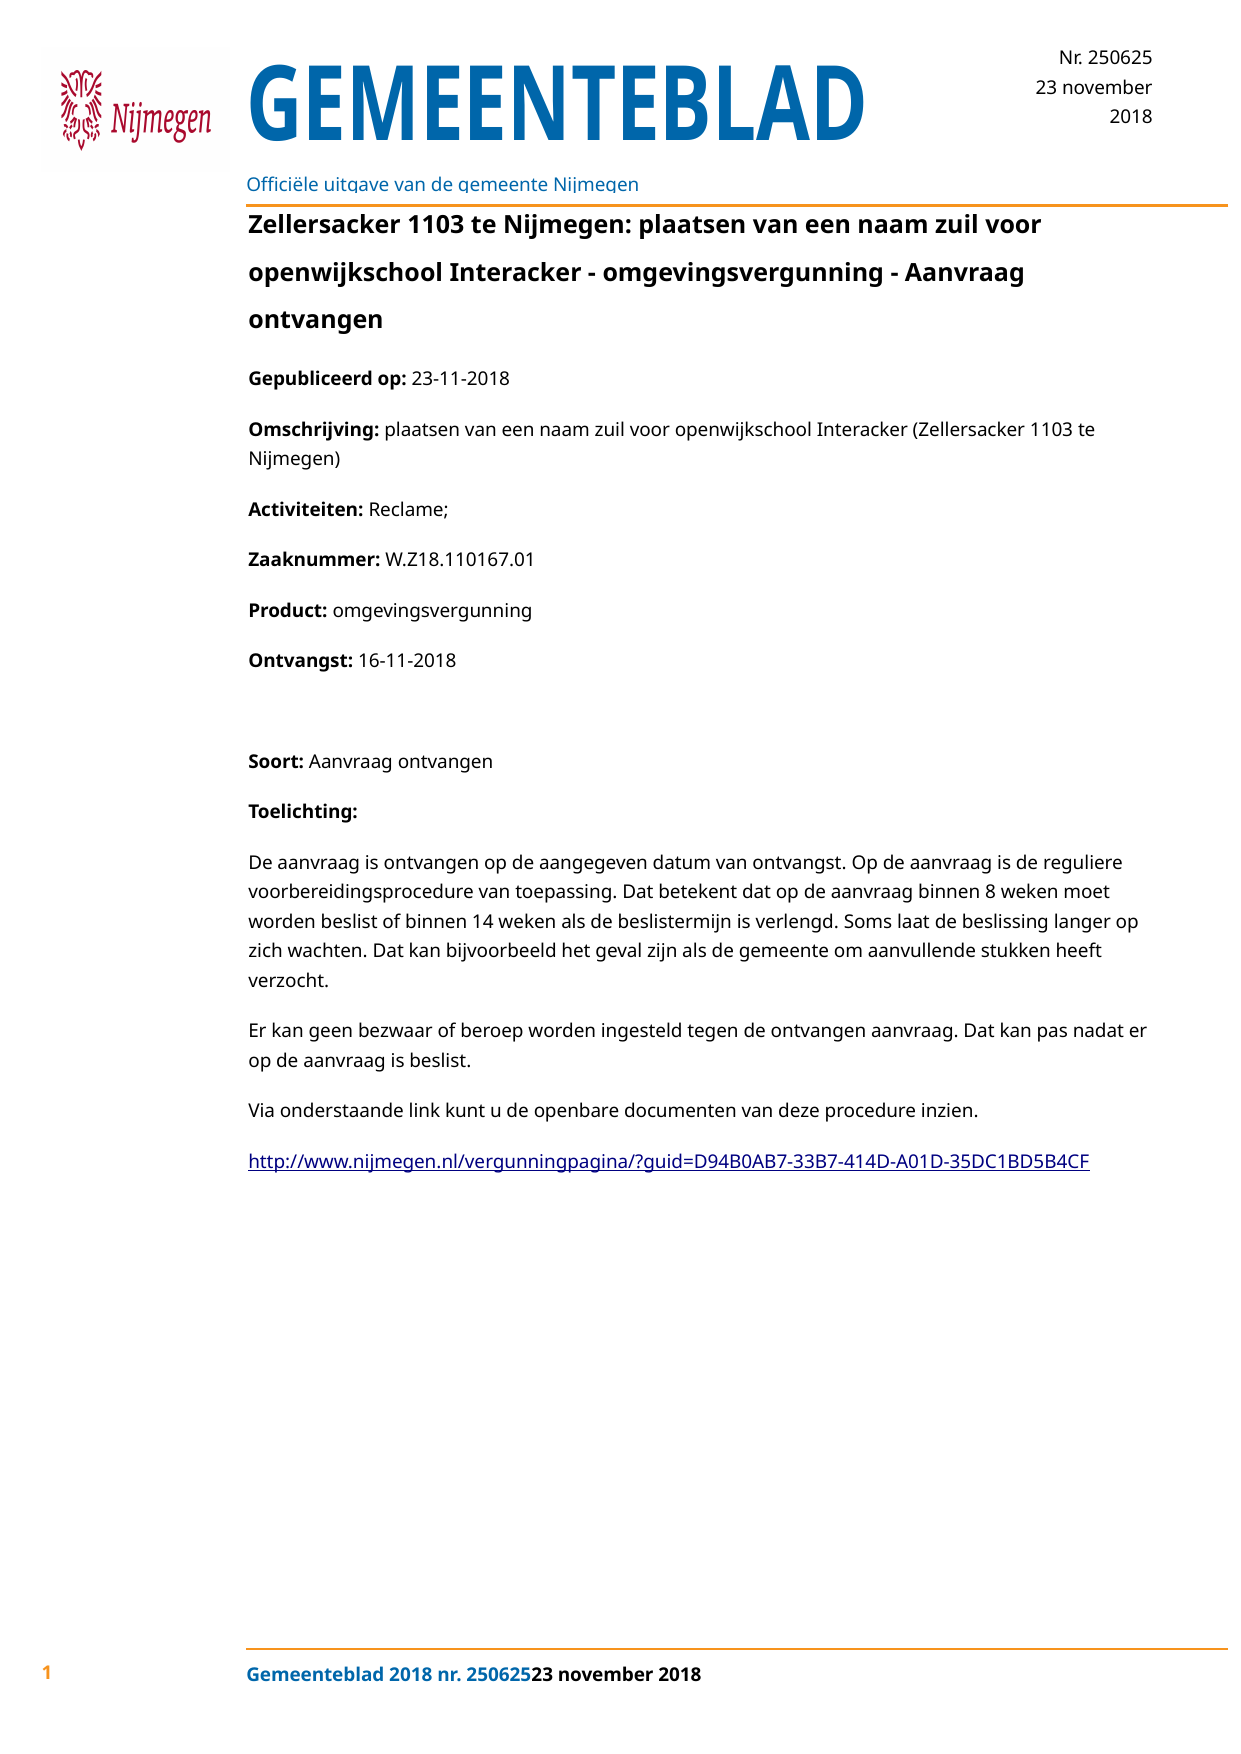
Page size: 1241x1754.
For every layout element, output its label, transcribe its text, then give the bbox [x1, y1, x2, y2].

text Zellersacker 1103 te Nijmegen: plaatsen van een naam zuil voor openwijkschool Interacker - omgevingsvergunning - Aanvraag ontvangen [248, 207, 1152, 336]
text Activiteiten: Reclame; [248, 496, 1152, 522]
text Ontvangst: 16-11-2018 [248, 647, 1152, 673]
text Soort: Aanvraag ontvangen [248, 748, 1152, 774]
text http://www.nijmegen.nl/vergunningpagina/?guid=D94B0AB7-33B7-414D-A01D-35DC1BD5B4CF [248, 1148, 1152, 1174]
text Gepubliceerd op: 23-11-2018 [248, 366, 1152, 391]
text Zaaknummer: W.Z18.110167.01 [248, 546, 1152, 572]
text De aanvraag is ontvangen op de aangegeven datum van ontvangst. Op de aanvraag is de reguliere voorbereidingsprocedure van toepassing. Dat betekent dat op de aanvraag binnen 8 weken moet worden beslist of binnen 14 weken als de beslistermijn is verlengd. Soms laat de beslissing langer op zich wachten. Dat kan bijvoorbeeld het geval zijn als de gemeente om aanvullende stukken heeft verzocht. [248, 849, 1152, 993]
text Omschrijving: plaatsen van een naam zuil voor openwijkschool Interacker (Zellersacker 1103 te Nijmegen) [248, 416, 1152, 471]
text Er kan geen bezwaar of beroep worden ingesteld tegen de ontvangen aanvraag. Dat kan pas nadat er op de aanvraag is beslist. [248, 1018, 1152, 1073]
picture [41, 47, 231, 172]
text Via onderstaande link kunt u de openbare documenten van deze procedure inzien. [248, 1098, 1152, 1123]
text Product: omgevingsvergunning [248, 597, 1152, 622]
text Toelichting: [248, 798, 1152, 824]
